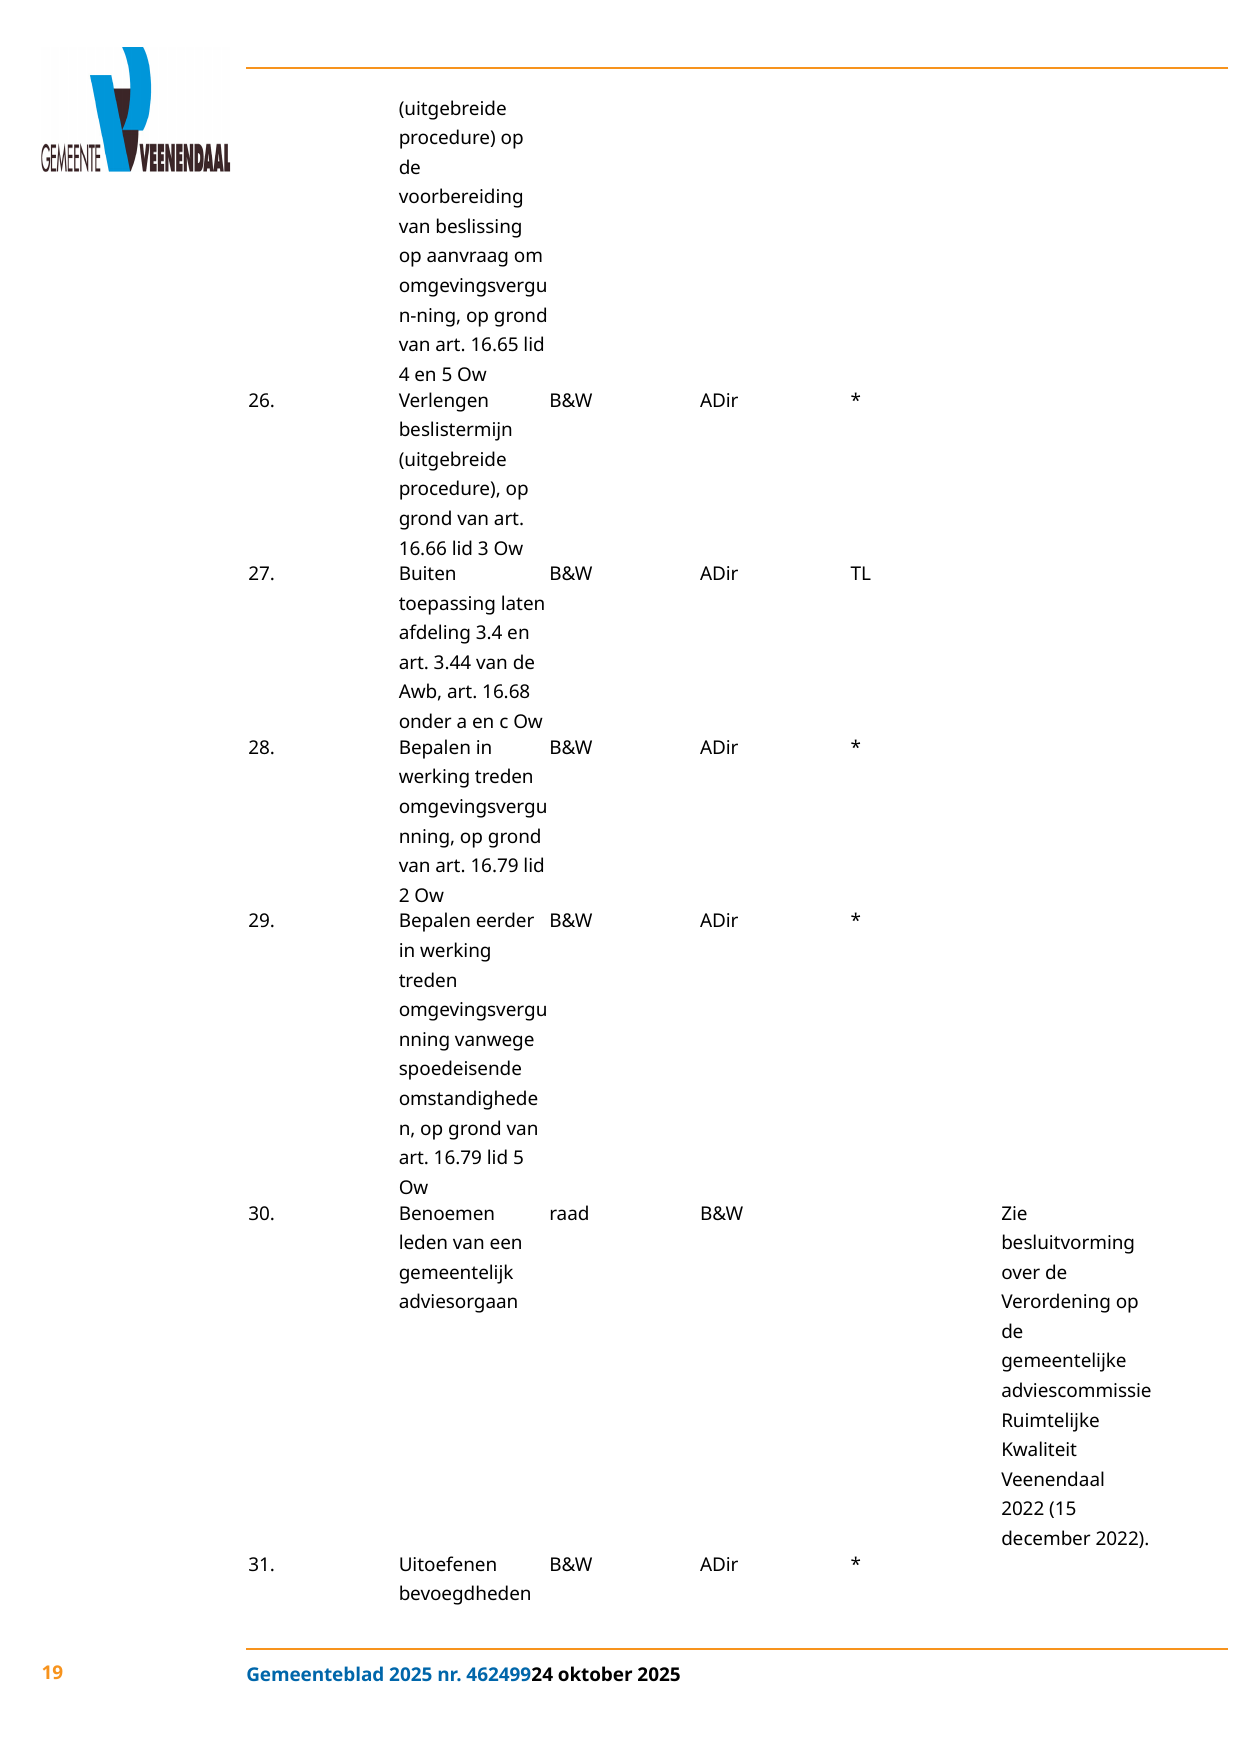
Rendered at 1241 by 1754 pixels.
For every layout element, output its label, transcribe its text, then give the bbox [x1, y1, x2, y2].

table_cell [850, 1200, 1001, 1551]
table_cell * [850, 1551, 1001, 1606]
table_cell Zie besluitvorming over de Verordening op de gemeentelijke adviescommissie Ruimtelijke Kwaliteit Veenendaal 2022 (15 december 2022). [1001, 1200, 1152, 1551]
table_cell [248, 734, 398, 908]
table_cell [248, 1551, 398, 1606]
table_cell [248, 908, 398, 1200]
picture [123, 47, 231, 172]
table_cell [248, 95, 398, 387]
table_cell Uitoefenen bevoegdheden [399, 1551, 549, 1606]
table_cell Verlengen beslistermijn (uitgebreide procedure), op grond van art. 16.66 lid 3 Ow [399, 387, 549, 560]
table_cell [1001, 95, 1152, 387]
table_cell Buiten toepassing laten afdeling 3.4 en art. 3.44 van de Awb, art. 16.68 onder a en c Ow [399, 560, 549, 734]
table_cell B&W [549, 387, 700, 560]
table_cell B&W [549, 560, 700, 734]
table_cell raad [549, 1200, 700, 1551]
table_cell [1001, 1551, 1152, 1606]
table_cell [700, 95, 850, 387]
table_cell ADir [700, 734, 850, 908]
table_cell [850, 95, 1001, 387]
table_cell (uitgebreide procedure) op de voorbereiding van beslissing op aanvraag om omgevingsvergun-ning, op grond van art. 16.65 lid 4 en 5 Ow [399, 95, 549, 387]
table_cell Bepalen eerder in werking treden omgevingsvergunning vanwege spoedeisende omstandigheden, op grond van art. 16.79 lid 5 Ow [399, 908, 549, 1200]
table_cell [1001, 734, 1152, 908]
table_cell [248, 387, 398, 560]
table_cell TL [850, 560, 1001, 734]
table_cell B&W [700, 1200, 850, 1551]
table_cell [248, 1200, 398, 1551]
table_cell ADir [700, 908, 850, 1200]
table_cell ADir [700, 560, 850, 734]
table_cell B&W [549, 1551, 700, 1606]
table_cell [248, 560, 398, 734]
table_cell ADir [700, 1551, 850, 1606]
table_cell * [850, 908, 1001, 1200]
table_cell [1001, 908, 1152, 1200]
table_cell [549, 95, 700, 387]
table_cell ADir [700, 387, 850, 560]
table_cell [1001, 387, 1152, 560]
table_cell [1001, 560, 1152, 734]
table_cell * [850, 387, 1001, 560]
picture [41, 47, 130, 172]
table_cell B&W [549, 734, 700, 908]
table_cell Bepalen in werking treden omgevingsvergunning, op grond van art. 16.79 lid 2 Ow [399, 734, 549, 908]
table_cell Benoemen leden van een gemeentelijk adviesorgaan [399, 1200, 549, 1551]
table_cell * [850, 734, 1001, 908]
table_cell B&W [549, 908, 700, 1200]
